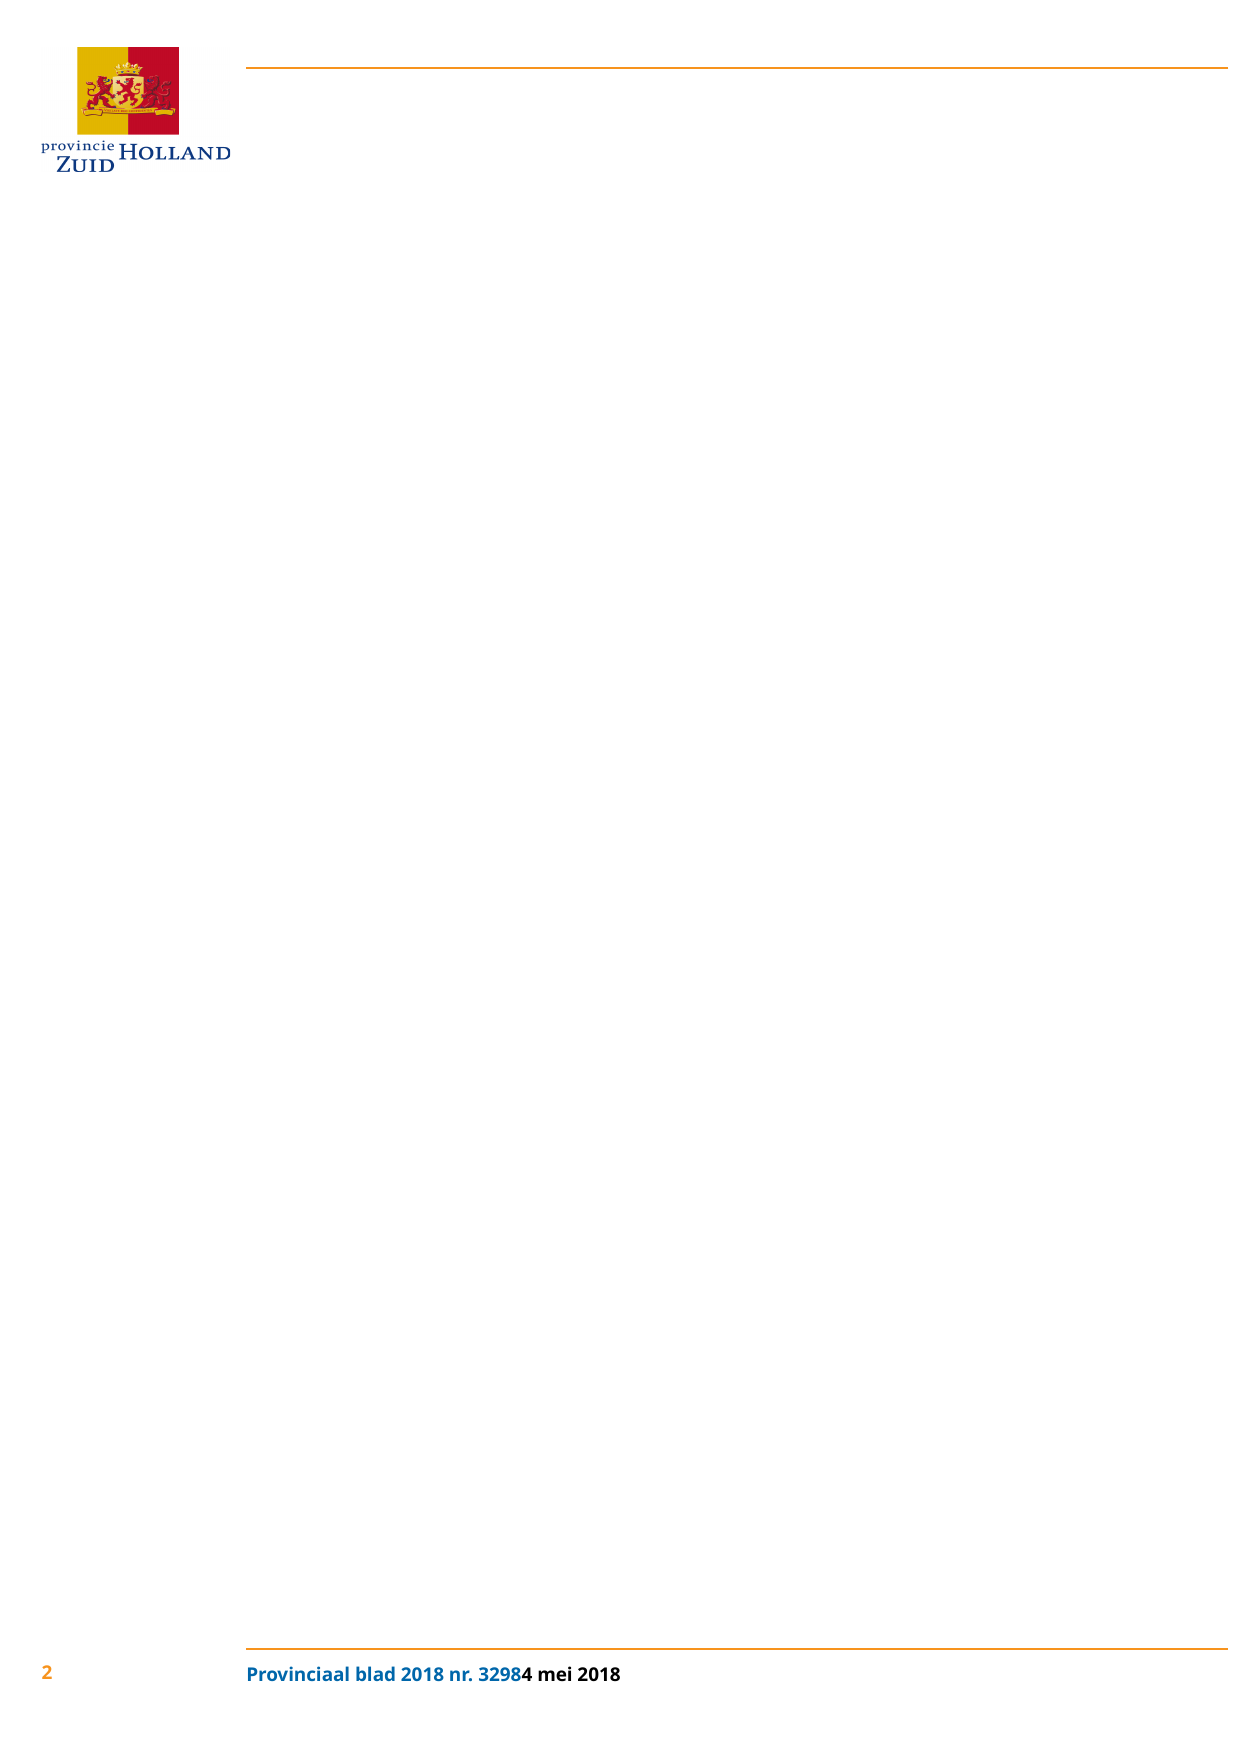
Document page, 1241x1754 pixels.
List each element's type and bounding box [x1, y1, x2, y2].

picture [41, 47, 231, 172]
